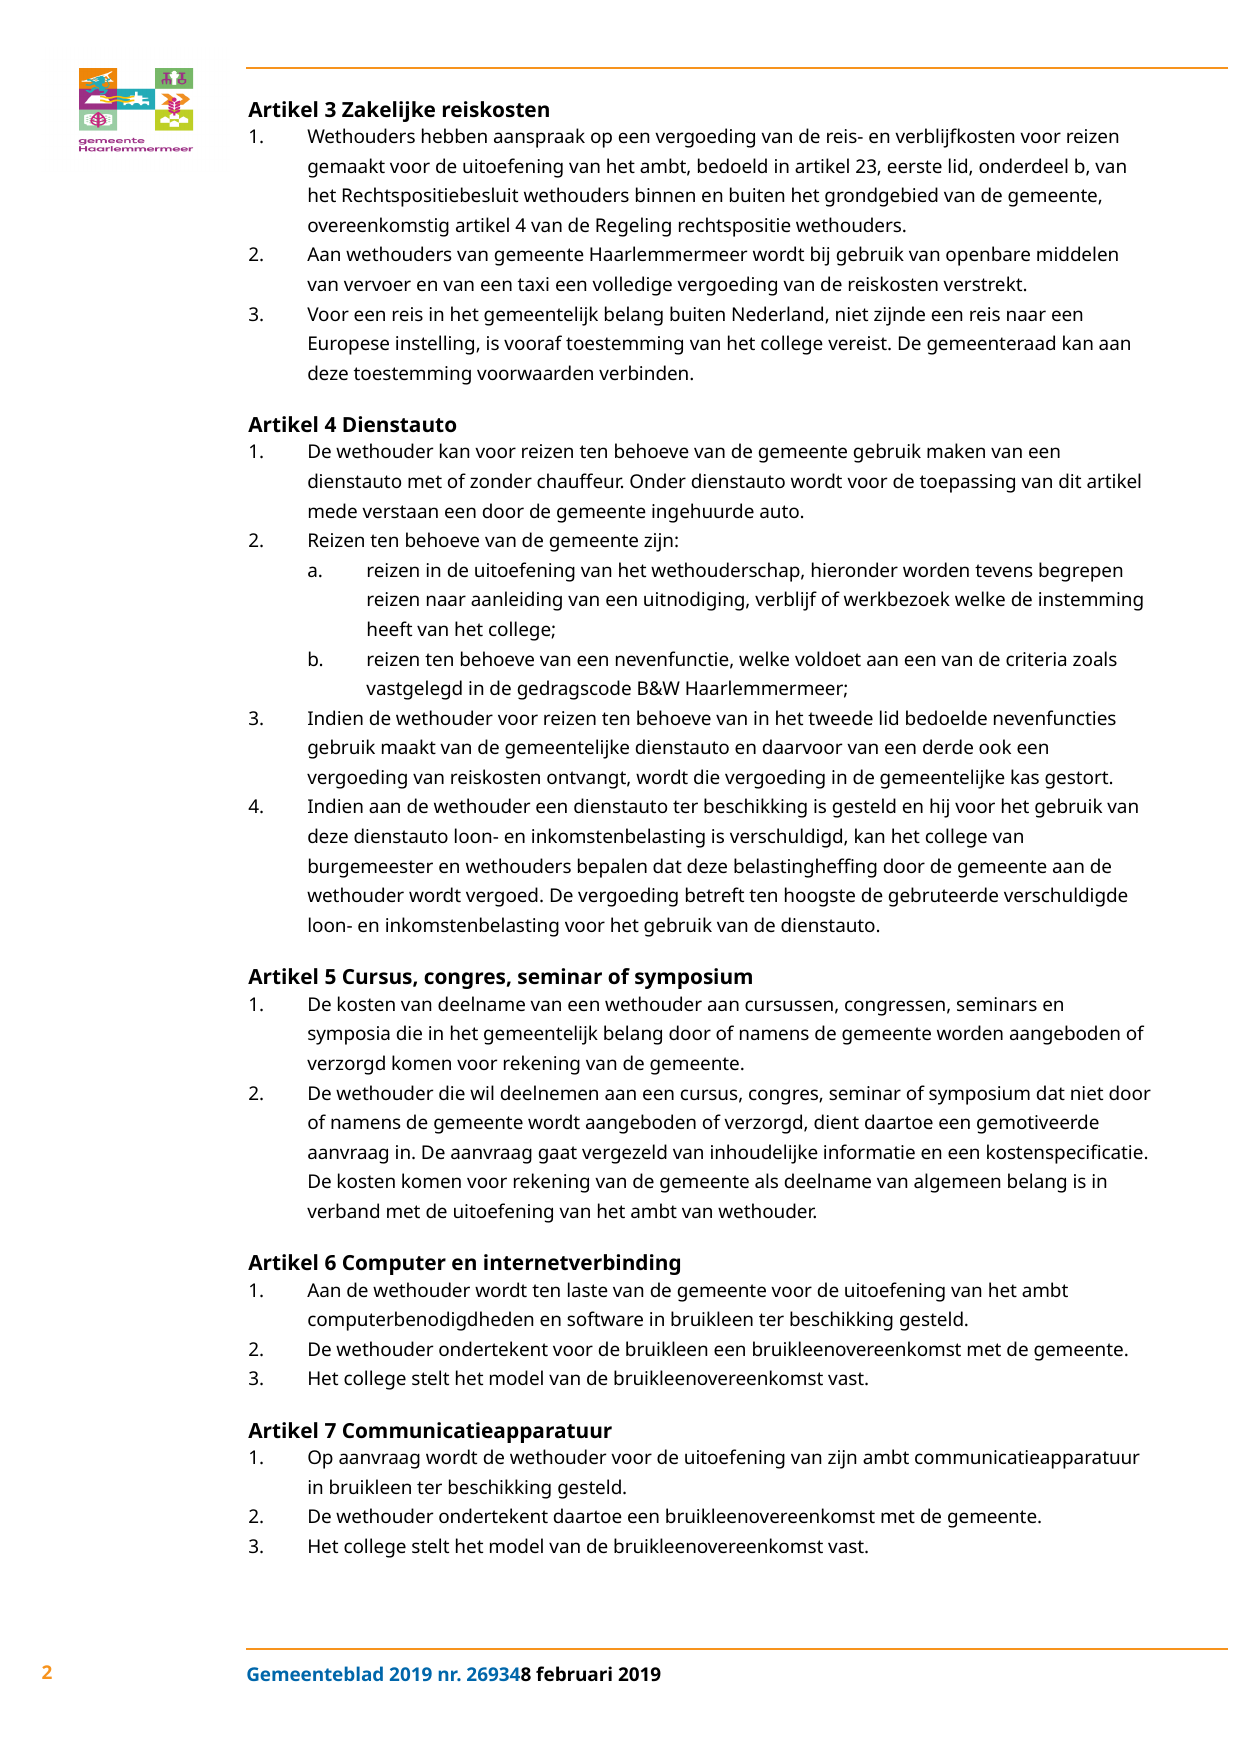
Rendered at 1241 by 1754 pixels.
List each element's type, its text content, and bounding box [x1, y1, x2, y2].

list Aan de wethouder wordt ten laste van de gemeente voor de uitoefening van het ambt computerbenodigdheden en software in bruikleen ter beschikking gesteld. [248, 1277, 1152, 1332]
list Wethouders hebben aanspraak op een vergoeding van de reis- en verblijfkosten voor reizen gemaakt voor de uitoefening van het ambt, bedoeld in artikel 23, eerste lid, onderdeel b, van het Rechtspositiebesluit wethouders binnen en buiten het grondgebied van de gemeente, overeenkomstig artikel 4 van de Regeling rechtspositie wethouders. [248, 123, 1152, 238]
list Het college stelt het model van de bruikleenovereenkomst vast. [248, 1366, 1152, 1391]
list reizen in de uitoefening van het wethouderschap, hieronder worden tevens begrepen reizen naar aanleiding van een uitnodiging, verblijf of werkbezoek welke de instemming heeft van het college; [307, 557, 1152, 642]
list Reizen ten behoeve van de gemeente zijn: [248, 527, 1152, 553]
list Voor een reis in het gemeentelijk belang buiten Nederland, niet zijnde een reis naar een Europese instelling, is vooraf toestemming van het college vereist. De gemeenteraad kan aan deze toestemming voorwaarden verbinden. [248, 301, 1152, 386]
list De wethouder die wil deelnemen aan een cursus, congres, seminar of symposium dat niet door of namens de gemeente wordt aangeboden of verzorgd, dient daartoe een gemotiveerde aanvraag in. De aanvraag gaat vergezeld van inhoudelijke informatie en een kostenspecificatie. De kosten komen voor rekening van de gemeente als deelname van algemeen belang is in verband met de uitoefening van het ambt van wethouder. [248, 1080, 1152, 1224]
list Indien aan de wethouder een dienstauto ter beschikking is gesteld en hij voor het gebruik van deze dienstauto loon- en inkomstenbelasting is verschuldigd, kan het college van burgemeester en wethouders bepalen dat deze belastingheffing door de gemeente aan de wethouder wordt vergoed. De vergoeding betreft ten hoogste de gebruteerde verschuldigde loon- en inkomstenbelasting voor het gebruik van de dienstauto. [248, 794, 1152, 938]
text Artikel 5 Cursus, congres, seminar of symposium [248, 962, 1152, 991]
picture [41, 47, 231, 172]
list Aan wethouders van gemeente Haarlemmermeer wordt bij gebruik van openbare middelen van vervoer en van een taxi een volledige vergoeding van de reiskosten verstrekt. [248, 242, 1152, 297]
list De wethouder kan voor reizen ten behoeve van de gemeente gebruik maken van een dienstauto met of zonder chauffeur. Onder dienstauto wordt voor de toepassing van dit artikel mede verstaan een door de gemeente ingehuurde auto. [248, 439, 1152, 524]
list Indien de wethouder voor reizen ten behoeve van in het tweede lid bedoelde nevenfuncties gebruik maakt van de gemeentelijke dienstauto en daarvoor van een derde ook een vergoeding van reiskosten ontvangt, wordt die vergoeding in de gemeentelijke kas gestort. [248, 705, 1152, 790]
list De wethouder ondertekent voor de bruikleen een bruikleenovereenkomst met de gemeente. [248, 1336, 1152, 1362]
list Op aanvraag wordt de wethouder voor de uitoefening van zijn ambt communicatieapparatuur in bruikleen ter beschikking gesteld. [248, 1444, 1152, 1500]
text Artikel 4 Dienstauto [248, 410, 1152, 439]
text Artikel 6 Computer en internetverbinding [248, 1248, 1152, 1277]
text Artikel 3 Zakelijke reiskosten [248, 95, 1152, 123]
text Artikel 7 Communicatieapparatuur [248, 1416, 1152, 1444]
list reizen ten behoeve van een nevenfunctie, welke voldoet aan een van de criteria zoals vastgelegd in de gedragscode B&W Haarlemmermeer; [307, 646, 1152, 701]
list Het college stelt het model van de bruikleenovereenkomst vast. [248, 1533, 1152, 1559]
list De wethouder ondertekent daartoe een bruikleenovereenkomst met de gemeente. [248, 1504, 1152, 1529]
list De kosten van deelname van een wethouder aan cursussen, congressen, seminars en symposia die in het gemeentelijk belang door of namens de gemeente worden aangeboden of verzorgd komen voor rekening van de gemeente. [248, 991, 1152, 1076]
